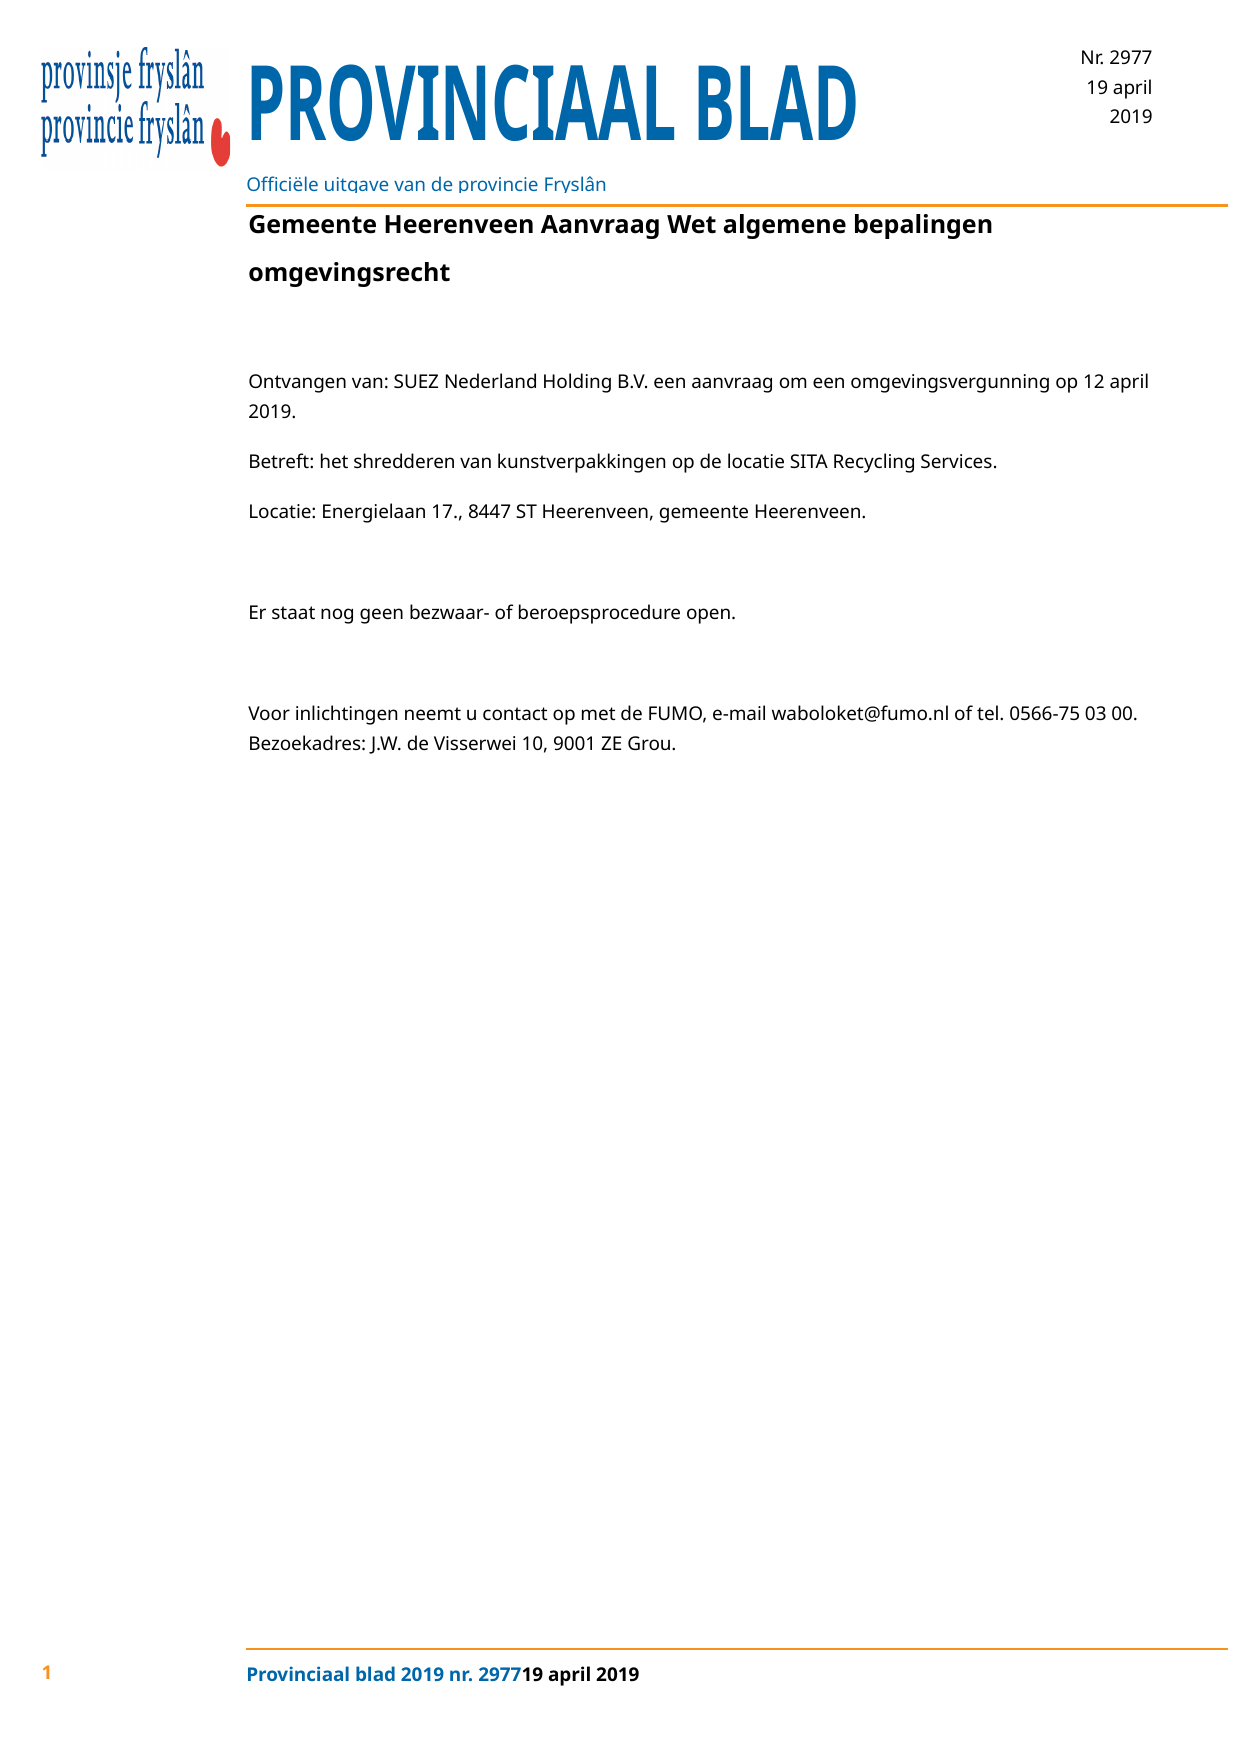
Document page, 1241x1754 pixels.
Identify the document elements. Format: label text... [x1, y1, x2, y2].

picture [41, 47, 231, 172]
text Ontvangen van: SUEZ Nederland Holding B.V. een aanvraag om een omgevingsvergunning op 12 april 2019. [248, 368, 1152, 424]
text Er staat nog geen bezwaar- of beroepsprocedure open. [248, 599, 1152, 625]
text Locatie: Energielaan 17., 8447 ST Heerenveen, gemeente Heerenveen. [248, 499, 1152, 524]
text Gemeente Heerenveen Aanvraag Wet algemene bepalingen omgevingsrecht [248, 207, 1152, 288]
text Voor inlichtingen neemt u contact op met de FUMO, e-mail waboloket@fumo.nl of tel. 0566-75 03 00. Bezoekadres: J.W. de Visserwei 10, 9001 ZE Grou. [248, 700, 1152, 756]
text Betreft: het shredderen van kunstverpakkingen op de locatie SITA Recycling Services. [248, 448, 1152, 474]
